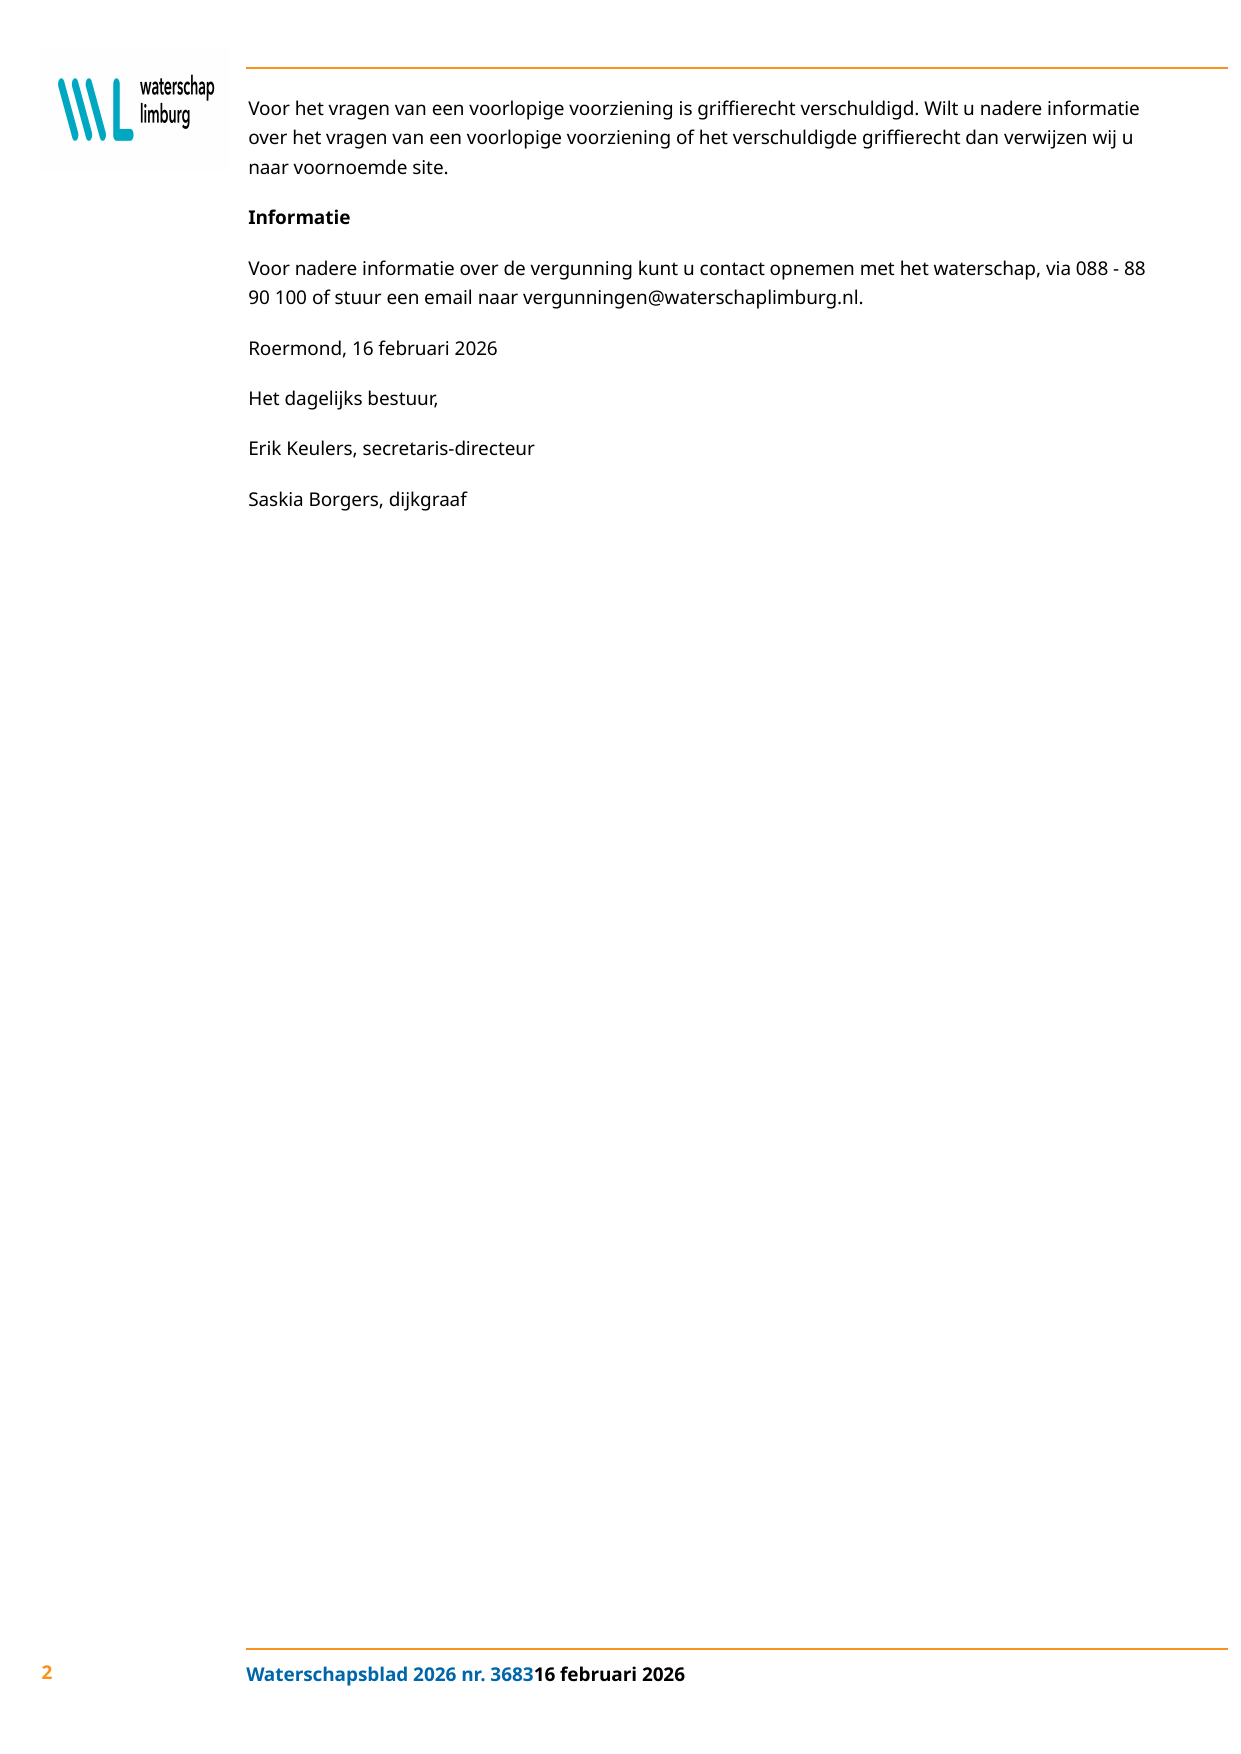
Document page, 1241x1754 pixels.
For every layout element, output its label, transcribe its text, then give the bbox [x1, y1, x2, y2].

picture [41, 47, 231, 172]
text Informatie [248, 204, 1152, 230]
text Het dagelijks bestuur, [248, 385, 1152, 411]
text Roermond, 16 februari 2026 [248, 335, 1152, 361]
text Voor het vragen van een voorlopige voorziening is griffierecht verschuldigd. Wilt u nadere informatie over het vragen van een voorlopige voorziening of het verschuldigde griffierecht dan verwijzen wij u naar voornoemde site. [248, 95, 1152, 180]
text Erik Keulers, secretaris-directeur [248, 436, 1152, 461]
text Voor nadere informatie over de vergunning kunt u contact opnemen met het waterschap, via 088 - 88 90 100 of stuur een email naar vergunningen@waterschaplimburg.nl. [248, 255, 1152, 310]
text Saskia Borgers, dijkgraaf [248, 486, 1152, 512]
